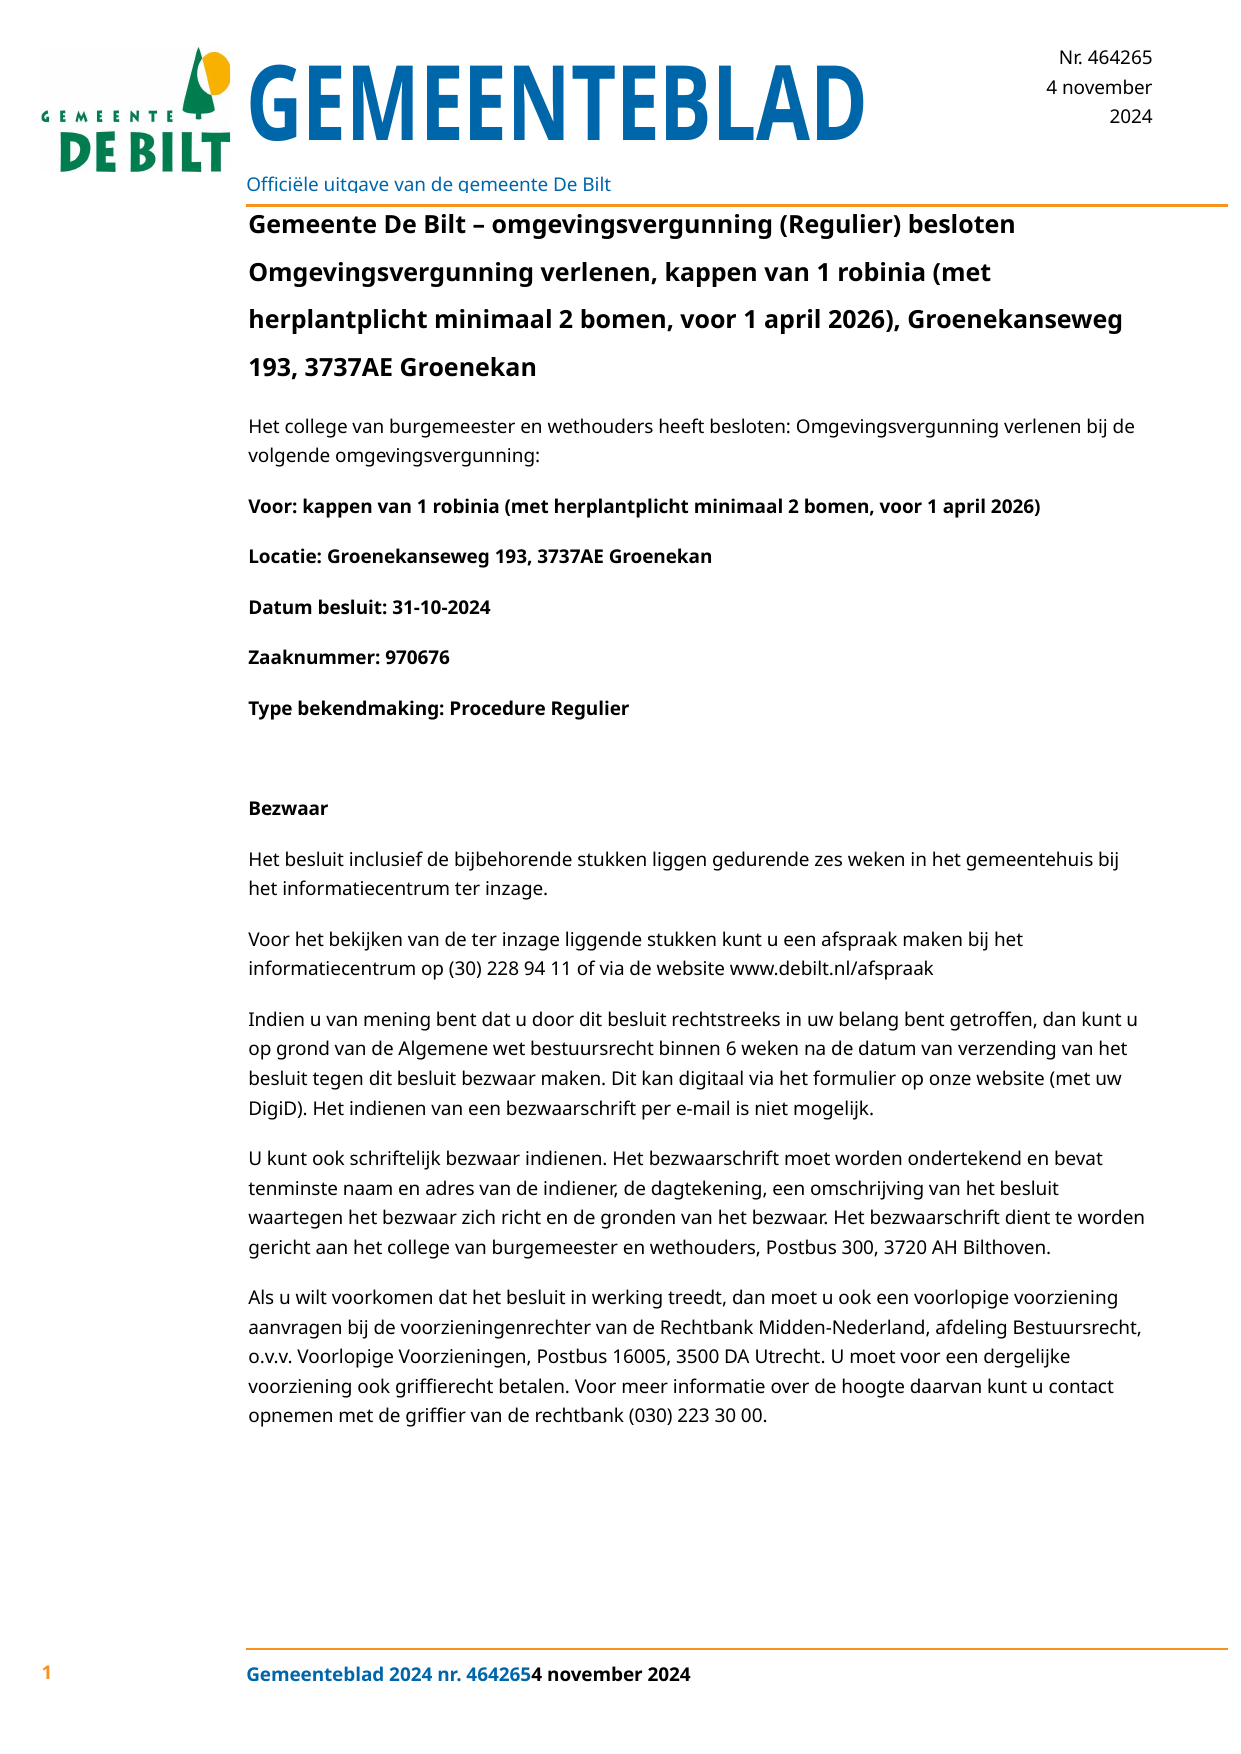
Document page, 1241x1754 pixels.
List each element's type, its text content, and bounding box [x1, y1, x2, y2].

text Het besluit inclusief de bijbehorende stukken liggen gedurende zes weken in het gemeentehuis bij het informatiecentrum ter inzage. [248, 846, 1152, 901]
text Het college van burgemeester en wethouders heeft besloten: Omgevingsvergunning verlenen bij de volgende omgevingsvergunning: [248, 413, 1152, 468]
text Als u wilt voorkomen dat het besluit in werking treedt, dan moet u ook een voorlopige voorziening aanvragen bij de voorzieningenrechter van de Rechtbank Midden-Nederland, afdeling Bestuursrecht, o.v.v. Voorlopige Voorzieningen, Postbus 16005, 3500 DA Utrecht. U moet voor een dergelijke voorziening ook griffierecht betalen. Voor meer informatie over de hoogte daarvan kunt u contact opnemen met de griffier van de rechtbank (030) 223 30 00. [248, 1284, 1152, 1428]
picture [41, 47, 231, 172]
text Datum besluit: 31-10-2024 [248, 594, 1152, 620]
text Gemeente De Bilt – omgevingsvergunning (Regulier) besloten Omgevingsvergunning verlenen, kappen van 1 robinia (met herplantplicht minimaal 2 bomen, voor 1 april 2026), Groenekanseweg 193, 3737AE Groenekan [248, 207, 1152, 384]
text Voor het bekijken van de ter inzage liggende stukken kunt u een afspraak maken bij het informatiecentrum op (30) 228 94 11 of via de website www.debilt.nl/afspraak [248, 926, 1152, 981]
text Locatie: Groenekanseweg 193, 3737AE Groenekan [248, 543, 1152, 569]
text Type bekendmaking: Procedure Regulier [248, 695, 1152, 721]
text Indien u van mening bent dat u door dit besluit rechtstreeks in uw belang bent getroffen, dan kunt u op grond van de Algemene wet bestuursrecht binnen 6 weken na de datum van verzending van het besluit tegen dit besluit bezwaar maken. Dit kan digitaal via het formulier op onze website (met uw DigiD). Het indienen van een bezwaarschrift per e-mail is niet mogelijk. [248, 1006, 1152, 1121]
text U kunt ook schriftelijk bezwaar indienen. Het bezwaarschrift moet worden ondertekend en bevat tenminste naam en adres van de indiener, de dagtekening, een omschrijving van het besluit waartegen het bezwaar zich richt en de gronden van het bezwaar. Het bezwaarschrift dient te worden gericht aan het college van burgemeester en wethouders, Postbus 300, 3720 AH Bilthoven. [248, 1145, 1152, 1260]
text Bezwaar [248, 796, 1152, 821]
text Zaaknummer: 970676 [248, 644, 1152, 670]
text Voor: kappen van 1 robinia (met herplantplicht minimaal 2 bomen, voor 1 april 2026) [248, 493, 1152, 519]
